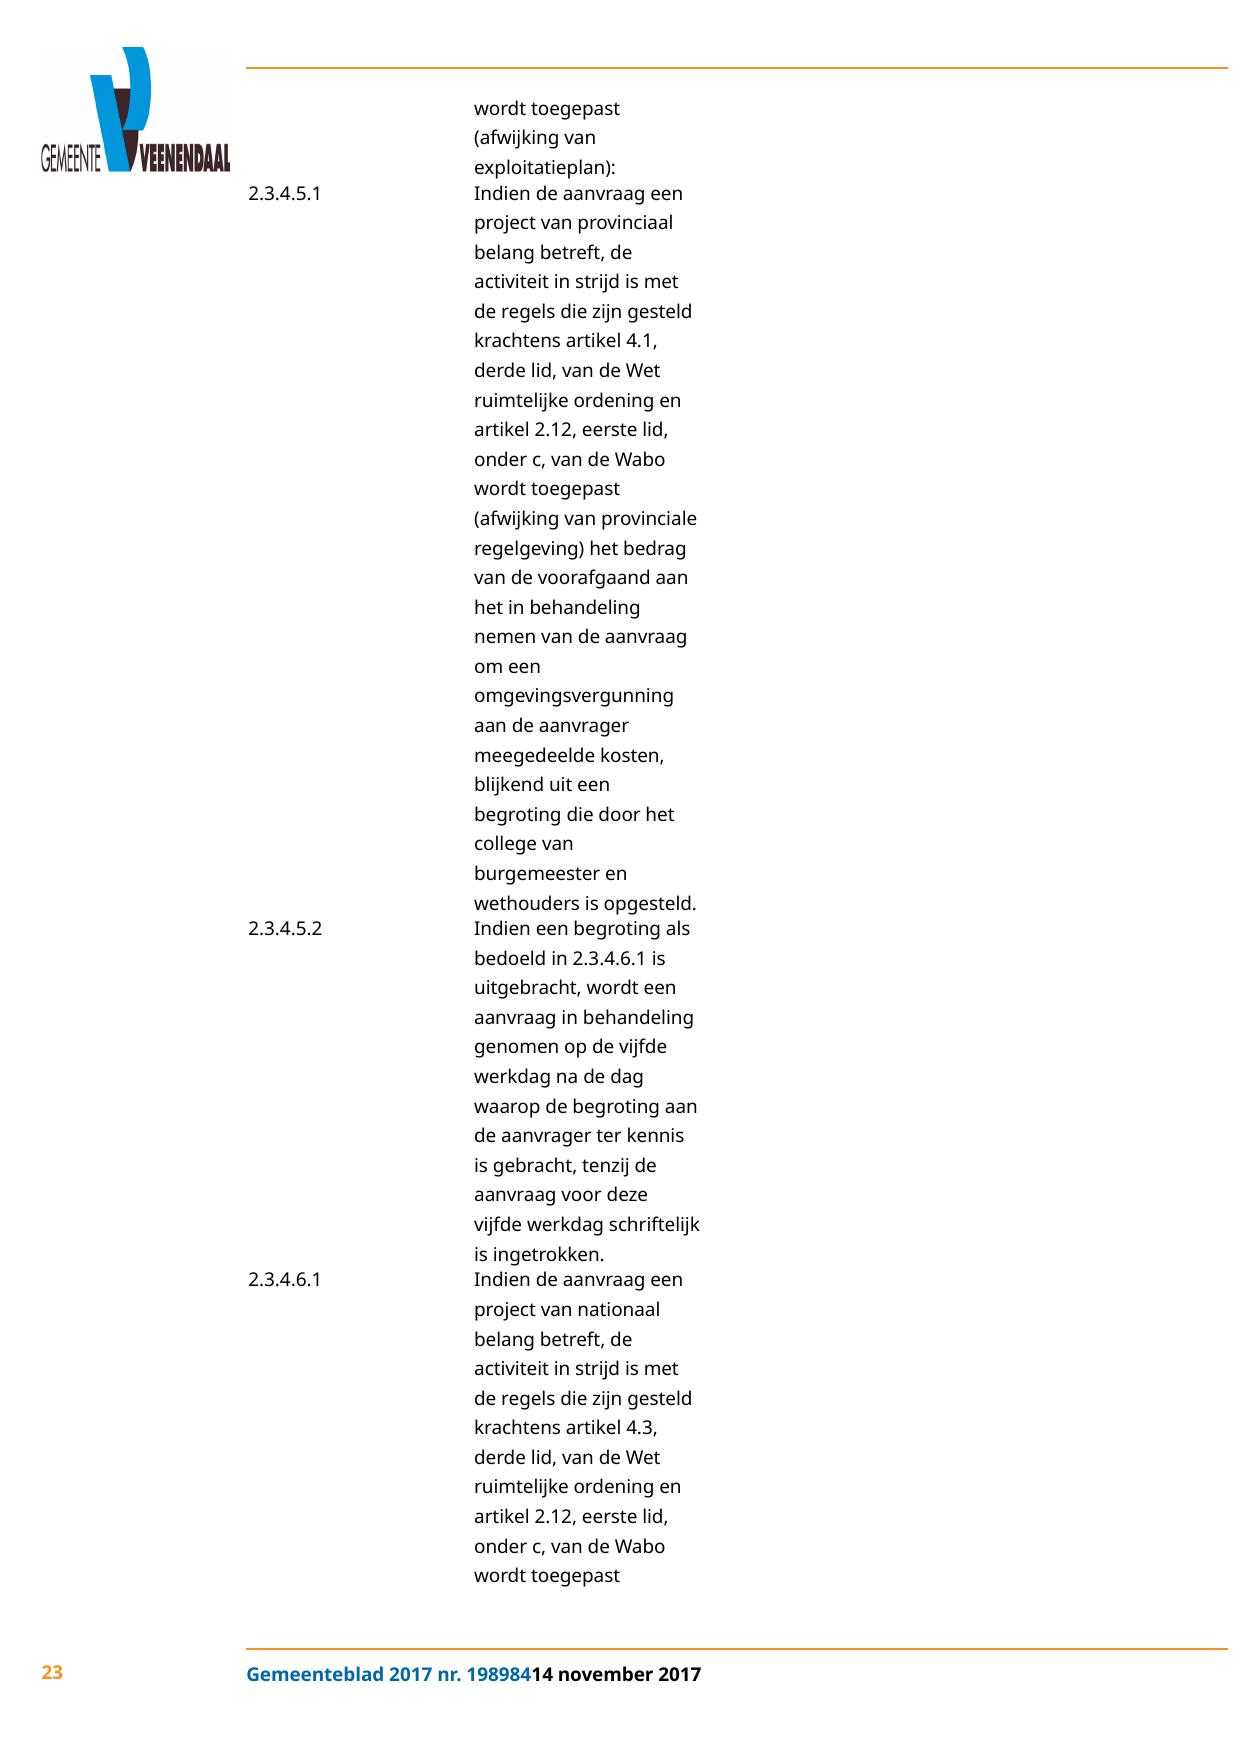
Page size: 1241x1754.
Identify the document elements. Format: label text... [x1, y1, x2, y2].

table_cell Indien de aanvraag een project van nationaal belang betreft, de activiteit in strijd is met de regels die zijn gesteld krachtens artikel 4.3, derde lid, van de Wet ruimtelijke ordening en artikel 2.12, eerste lid, onder c, van de Wabo wordt toegepast [474, 1267, 700, 1588]
picture [41, 47, 130, 172]
table_cell 2.3.4.5.2 [248, 915, 474, 1267]
table_cell wordt toegepast (afwijking van exploitatieplan): [474, 95, 700, 180]
table_cell [700, 180, 926, 915]
table_cell [700, 1267, 926, 1588]
table_cell [926, 915, 1152, 1267]
table_cell [248, 95, 474, 180]
table_cell [700, 915, 926, 1267]
table_cell [926, 180, 1152, 915]
table_cell Indien een begroting als bedoeld in 2.3.4.6.1 is uitgebracht, wordt een aanvraag in behandeling genomen op de vijfde werkdag na de dag waarop de begroting aan de aanvrager ter kennis is gebracht, tenzij de aanvraag voor deze vijfde werkdag schriftelijk is ingetrokken. [474, 915, 700, 1267]
table_cell 2.3.4.6.1 [248, 1267, 474, 1588]
table_cell Indien de aanvraag een project van provinciaal belang betreft, de activiteit in strijd is met de regels die zijn gesteld krachtens artikel 4.1, derde lid, van de Wet ruimtelijke ordening en artikel 2.12, eerste lid, onder c, van de Wabo wordt toegepast (afwijking van provinciale regelgeving) het bedrag van de voorafgaand aan het in behandeling nemen van de aanvraag om een omgevingsvergunning aan de aanvrager meegedeelde kosten, blijkend uit een begroting die door het college van burgemeester en wethouders is opgesteld. [474, 180, 700, 915]
picture [123, 47, 231, 172]
table_cell [926, 1267, 1152, 1588]
table_cell [926, 95, 1152, 180]
table_cell 2.3.4.5.1 [248, 180, 474, 915]
table_cell [700, 95, 926, 180]
